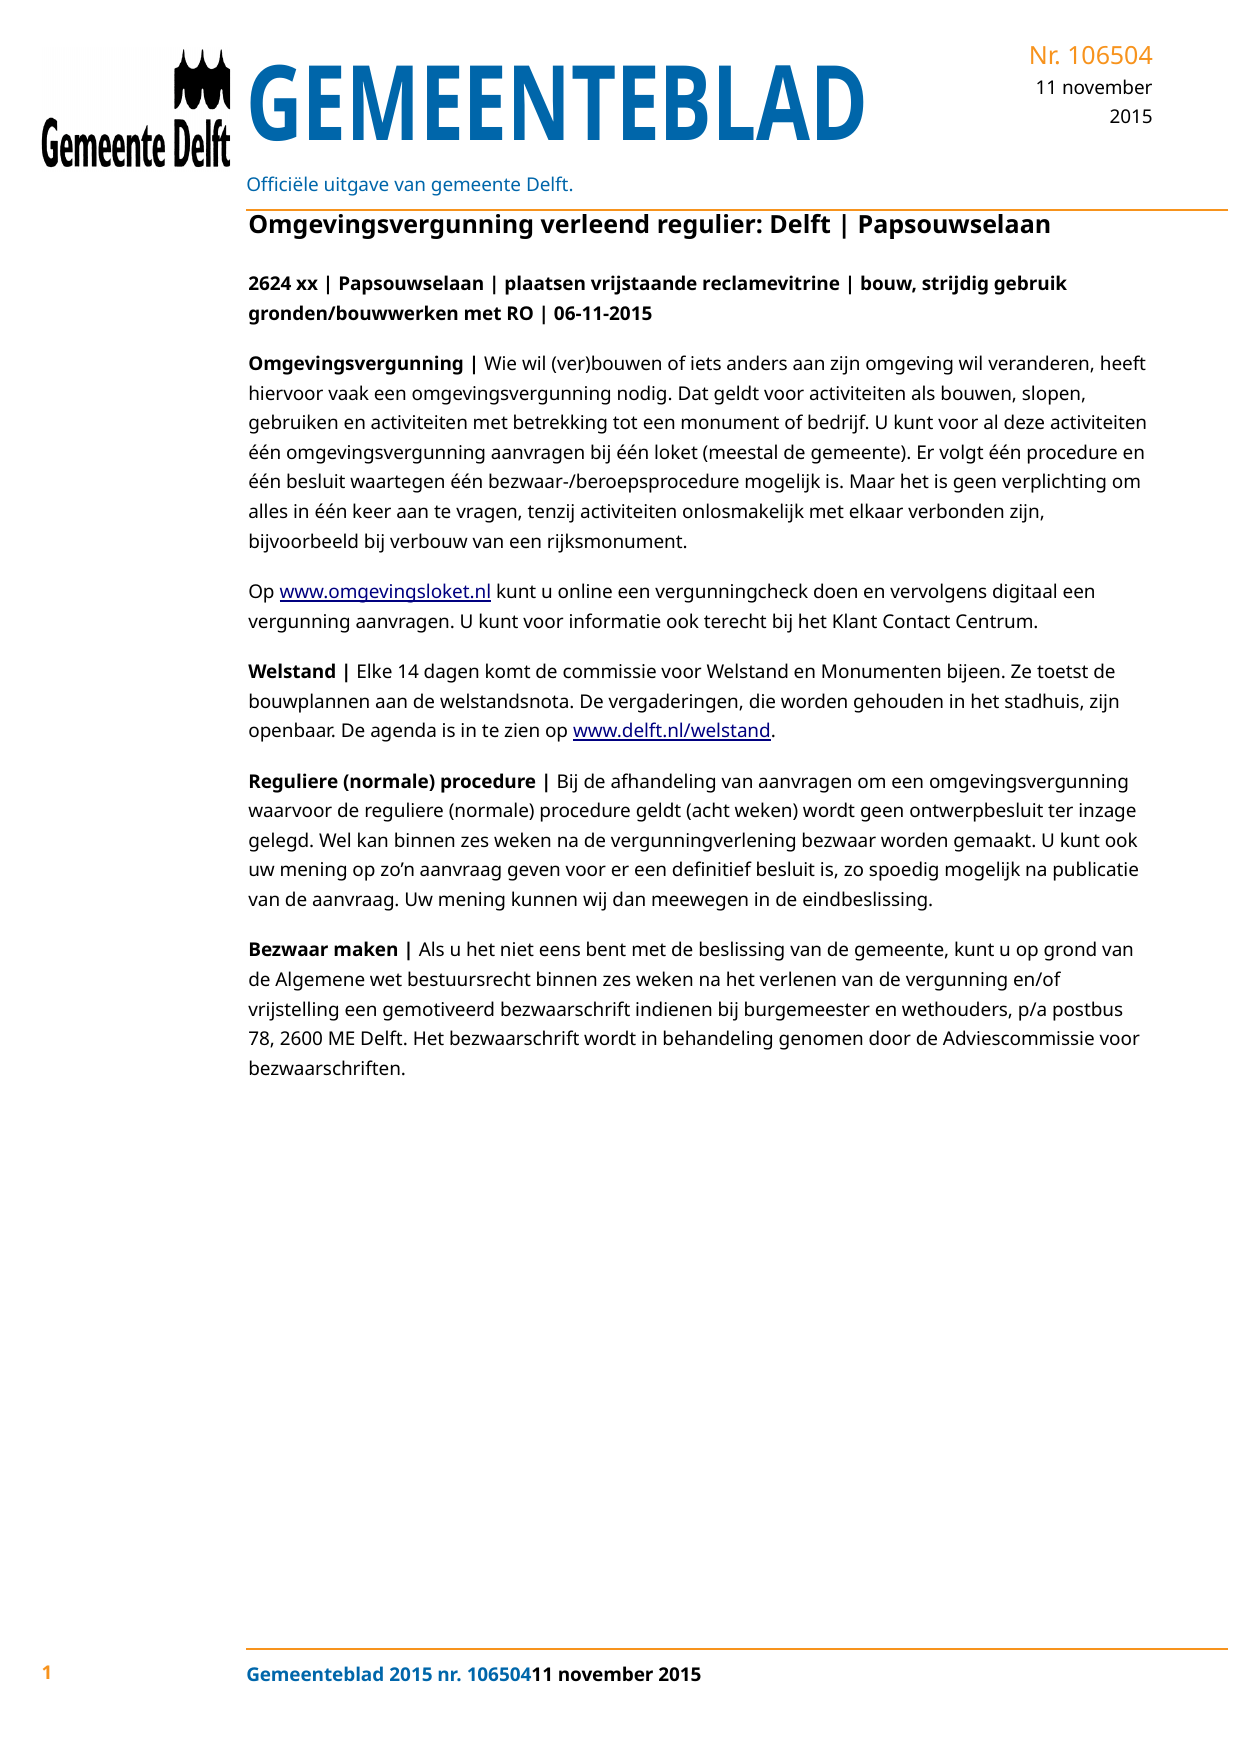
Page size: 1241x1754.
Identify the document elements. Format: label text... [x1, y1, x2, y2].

text Op www.omgevingsloket.nl kunt u online een vergunningcheck doen en vervolgens digitaal een vergunning aanvragen. U kunt voor informatie ook terecht bij het Klant Contact Centrum. [248, 578, 1152, 633]
text Bezwaar maken | Als u het niet eens bent met de beslissing van de gemeente, kunt u op grond van de Algemene wet bestuursrecht binnen zes weken na het verlenen van de vergunning en/of vrijstelling een gemotiveerd bezwaarschrift indienen bij burgemeester en wethouders, p/a postbus 78, 2600 ME Delft. Het bezwaarschrift wordt in behandeling genomen door de Adviescommissie voor bezwaarschriften. [248, 937, 1152, 1081]
text Omgevingsvergunning | Wie wil (ver)bouwen of iets anders aan zijn omgeving wil veranderen, heeft hiervoor vaak een omgevingsvergunning nodig. Dat geldt voor activiteiten als bouwen, slopen, gebruiken en activiteiten met betrekking tot een monument of bedrijf. U kunt voor al deze activiteiten één omgevingsvergunning aanvragen bij één loket (meestal de gemeente). Er volgt één procedure en één besluit waartegen één bezwaar-/beroepsprocedure mogelijk is. Maar het is geen verplichting om alles in één keer aan te vragen, tenzij activiteiten onlosmakelijk met elkaar verbonden zijn, bijvoorbeeld bij verbouw van een rijksmonument. [248, 350, 1152, 553]
picture [41, 47, 231, 172]
text Omgevingsvergunning verleend regulier: Delft | Papsouwselaan [248, 211, 1152, 241]
text Welstand | Elke 14 dagen komt de commissie voor Welstand en Monumenten bijeen. Ze toetst de bouwplannen aan de welstandsnota. De vergaderingen, die worden gehouden in het stadhuis, zijn openbaar. De agenda is in te zien op www.delft.nl/welstand. [248, 658, 1152, 743]
text Reguliere (normale) procedure | Bij de afhandeling van aanvragen om een omgevingsvergunning waarvoor de reguliere (normale) procedure geldt (acht weken) wordt geen ontwerpbesluit ter inzage gelegd. Wel kan binnen zes weken na de vergunningverlening bezwaar worden gemaakt. U kunt ook uw mening op zo’n aanvraag geven voor er een definitief besluit is, zo spoedig mogelijk na publicatie van de aanvraag. Uw mening kunnen wij dan meewegen in de eindbeslissing. [248, 768, 1152, 912]
text 2624 xx | Papsouwselaan | plaatsen vrijstaande reclamevitrine | bouw, strijdig gebruik gronden/bouwwerken met RO | 06-11-2015 [248, 270, 1152, 326]
